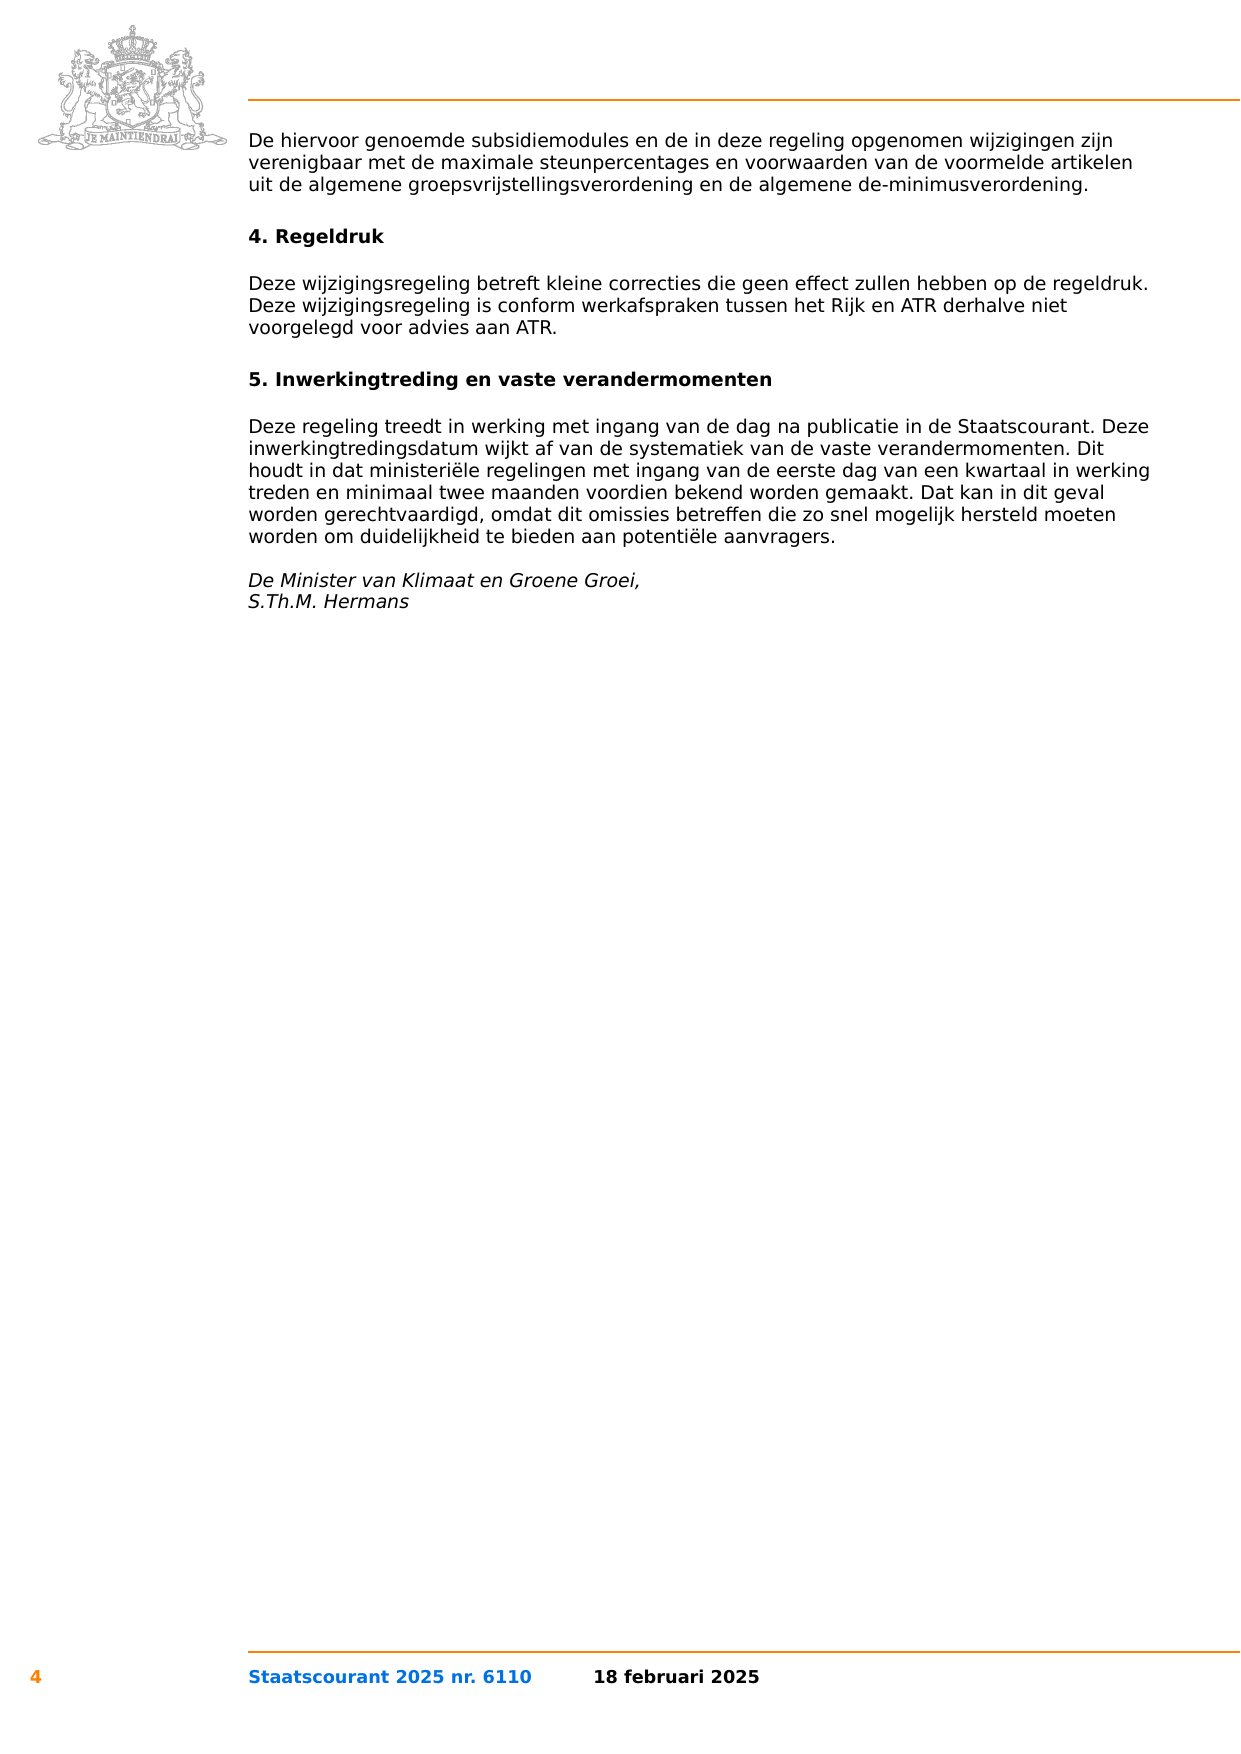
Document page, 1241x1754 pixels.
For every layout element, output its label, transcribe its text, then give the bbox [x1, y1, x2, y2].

picture [38, 25, 227, 150]
subtitle 5. Inwerkingtreding en vaste verandermomenten [248, 369, 1163, 391]
text Deze wijzigingsregeling betreft kleine correcties die geen effect zullen hebben op de regeldruk. Deze wijzigingsregeling is conform werkafspraken tussen het Rijk en ATR derhalve niet voorgelegd voor advies aan ATR. [248, 273, 1163, 339]
text De hiervoor genoemde subsidiemodules en de in deze regeling opgenomen wijzigingen zijn verenigbaar met de maximale steunpercentages en voorwaarden van de voormelde artikelen uit de algemene groepsvrijstellingsverordening en de algemene de-minimusverordening. [248, 130, 1163, 196]
subtitle 4. Regeldruk [248, 226, 1163, 248]
text Deze regeling treedt in werking met ingang van de dag na publicatie in de Staatscourant. Deze inwerkingtredingsdatum wijkt af van de systematiek van de vaste verandermomenten. Dit houdt in dat ministeriële regelingen met ingang van de eerste dag van een kwartaal in werking treden en minimaal twee maanden voordien bekend worden gemaakt. Dat kan in dit geval worden gerechtvaardigd, omdat dit omissies betreffen die zo snel mogelijk hersteld moeten worden om duidelijkheid te bieden aan potentiële aanvragers. [248, 416, 1163, 548]
text De Minister van Klimaat en Groene Groei, S.Th.M. Hermans [248, 569, 1163, 613]
